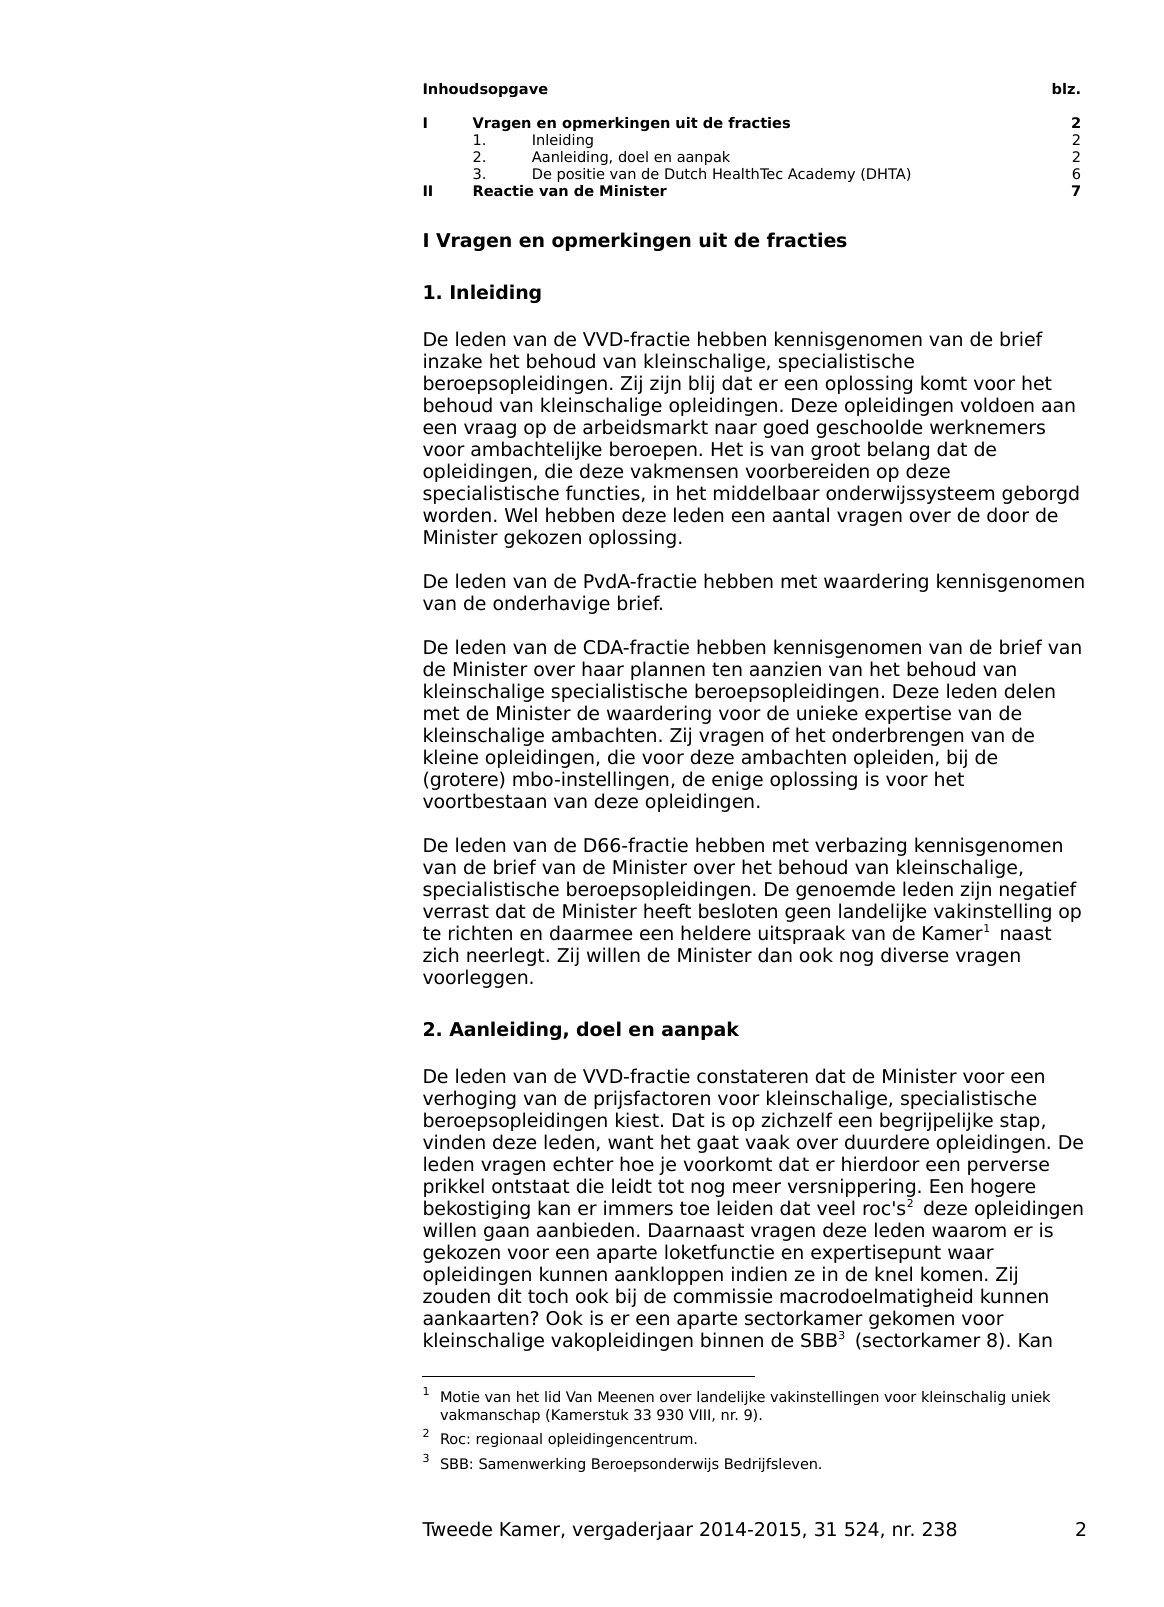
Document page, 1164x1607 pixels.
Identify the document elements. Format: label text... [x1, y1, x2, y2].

table_cell 2 [1028, 115, 1087, 132]
text De leden van de PvdA-fractie hebben met waardering kennisgenomen van de onderhavige brief. [422, 571, 1087, 615]
table_cell 3. [467, 166, 526, 183]
subtitle I Vragen en opmerkingen uit de fracties [422, 230, 1087, 252]
text De leden van de CDA-fractie hebben kennisgenomen van de brief van de Minister over haar plannen ten aanzien van het behoud van kleinschalige specialistische beroepsopleidingen. Deze leden delen met de Minister de waardering voor de unieke expertise van de kleinschalige ambachten. Zij vragen of het onderbrengen van de kleine opleidingen, die voor deze ambachten opleiden, bij de (grotere) mbo-instellingen, de enige oplossing is voor het voortbestaan van deze opleidingen. [422, 637, 1087, 813]
table_cell 1. [467, 132, 526, 149]
text Roc: regionaal opleidingencentrum. [422, 1427, 1087, 1449]
text De leden van de VVD-fractie constateren dat de Minister voor een verhoging van de prijsfactoren voor kleinschalige, specialistische beroepsopleidingen kiest. Dat is op zichzelf een begrijpelijke stap, vinden deze leden, want het gaat vaak over duurdere opleidingen. De leden vragen echter hoe je voorkomt dat er hierdoor een perverse prikkel ontstaat die leidt tot nog meer versnippering. Een hogere bekostiging kan er immers toe leiden dat veel roc's deze opleidingen willen gaan aanbieden. Daarnaast vragen deze leden waarom er is gekozen voor een aparte loketfunctie en expertisepunt waar opleidingen kunnen aankloppen indien ze in de knel komen. Zij zouden dit toch ook bij de commissie macrodoelmatigheid kunnen aankaarten? Ook is er een aparte sectorkamer gekomen voor kleinschalige vakopleidingen binnen de SBB (sectorkamer 8). Kan [422, 1066, 1087, 1351]
table_cell Aanleiding, doel en aanpak [526, 149, 1028, 166]
text De leden van de D66-fractie hebben met verbazing kennisgenomen van de brief van de Minister over het behoud van kleinschalige, specialistische beroepsopleidingen. De genoemde leden zijn negatief verrast dat de Minister heeft besloten geen landelijke vakinstelling op te richten en daarmee een heldere uitspraak van de Kamer naast zich neerlegt. Zij willen de Minister dan ook nog diverse vragen voorleggen. [422, 835, 1087, 989]
table_cell 6 [1028, 166, 1087, 183]
table_cell I [422, 115, 467, 132]
text Motie van het lid Van Meenen over landelijke vakinstellingen voor kleinschalig uniek vakmanschap (Kamerstuk 33 930 VIII, nr. 9). [422, 1385, 1087, 1424]
table_cell [422, 98, 467, 115]
table_cell [422, 149, 467, 166]
table_cell 2 [1028, 149, 1087, 166]
table_cell 2 [1028, 132, 1087, 149]
table_cell [422, 132, 467, 149]
table_cell II [422, 183, 467, 200]
subtitle 1. Inleiding [422, 282, 1087, 304]
table_cell 7 [1028, 183, 1087, 200]
subtitle 2. Aanleiding, doel en aanpak [422, 1019, 1087, 1041]
table_cell Inleiding [526, 132, 1028, 149]
table_cell [1028, 98, 1087, 115]
table_cell [526, 98, 1028, 115]
table_cell Vragen en opmerkingen uit de fracties [467, 115, 1028, 132]
table_cell [467, 98, 526, 115]
table_header blz. [1028, 81, 1087, 98]
table_cell Reactie van de Minister [467, 183, 1028, 200]
text De leden van de VVD-fractie hebben kennisgenomen van de brief inzake het behoud van kleinschalige, specialistische beroepsopleidingen. Zij zijn blij dat er een oplossing komt voor het behoud van kleinschalige opleidingen. Deze opleidingen voldoen aan een vraag op de arbeidsmarkt naar goed geschoolde werknemers voor ambachtelijke beroepen. Het is van groot belang dat de opleidingen, die deze vakmensen voorbereiden op deze specialistische functies, in het middelbaar onderwijssysteem geborgd worden. Wel hebben deze leden een aantal vragen over de door de Minister gekozen oplossing. [422, 329, 1087, 548]
table_cell [422, 166, 467, 183]
table_cell 2. [467, 149, 526, 166]
text SBB: Samenwerking Beroepsonderwijs Bedrijfsleven. [422, 1452, 1087, 1474]
table_cell De positie van de Dutch HealthTec Academy (DHTA) [526, 166, 1028, 183]
table_header Inhoudsopgave [422, 81, 1028, 98]
